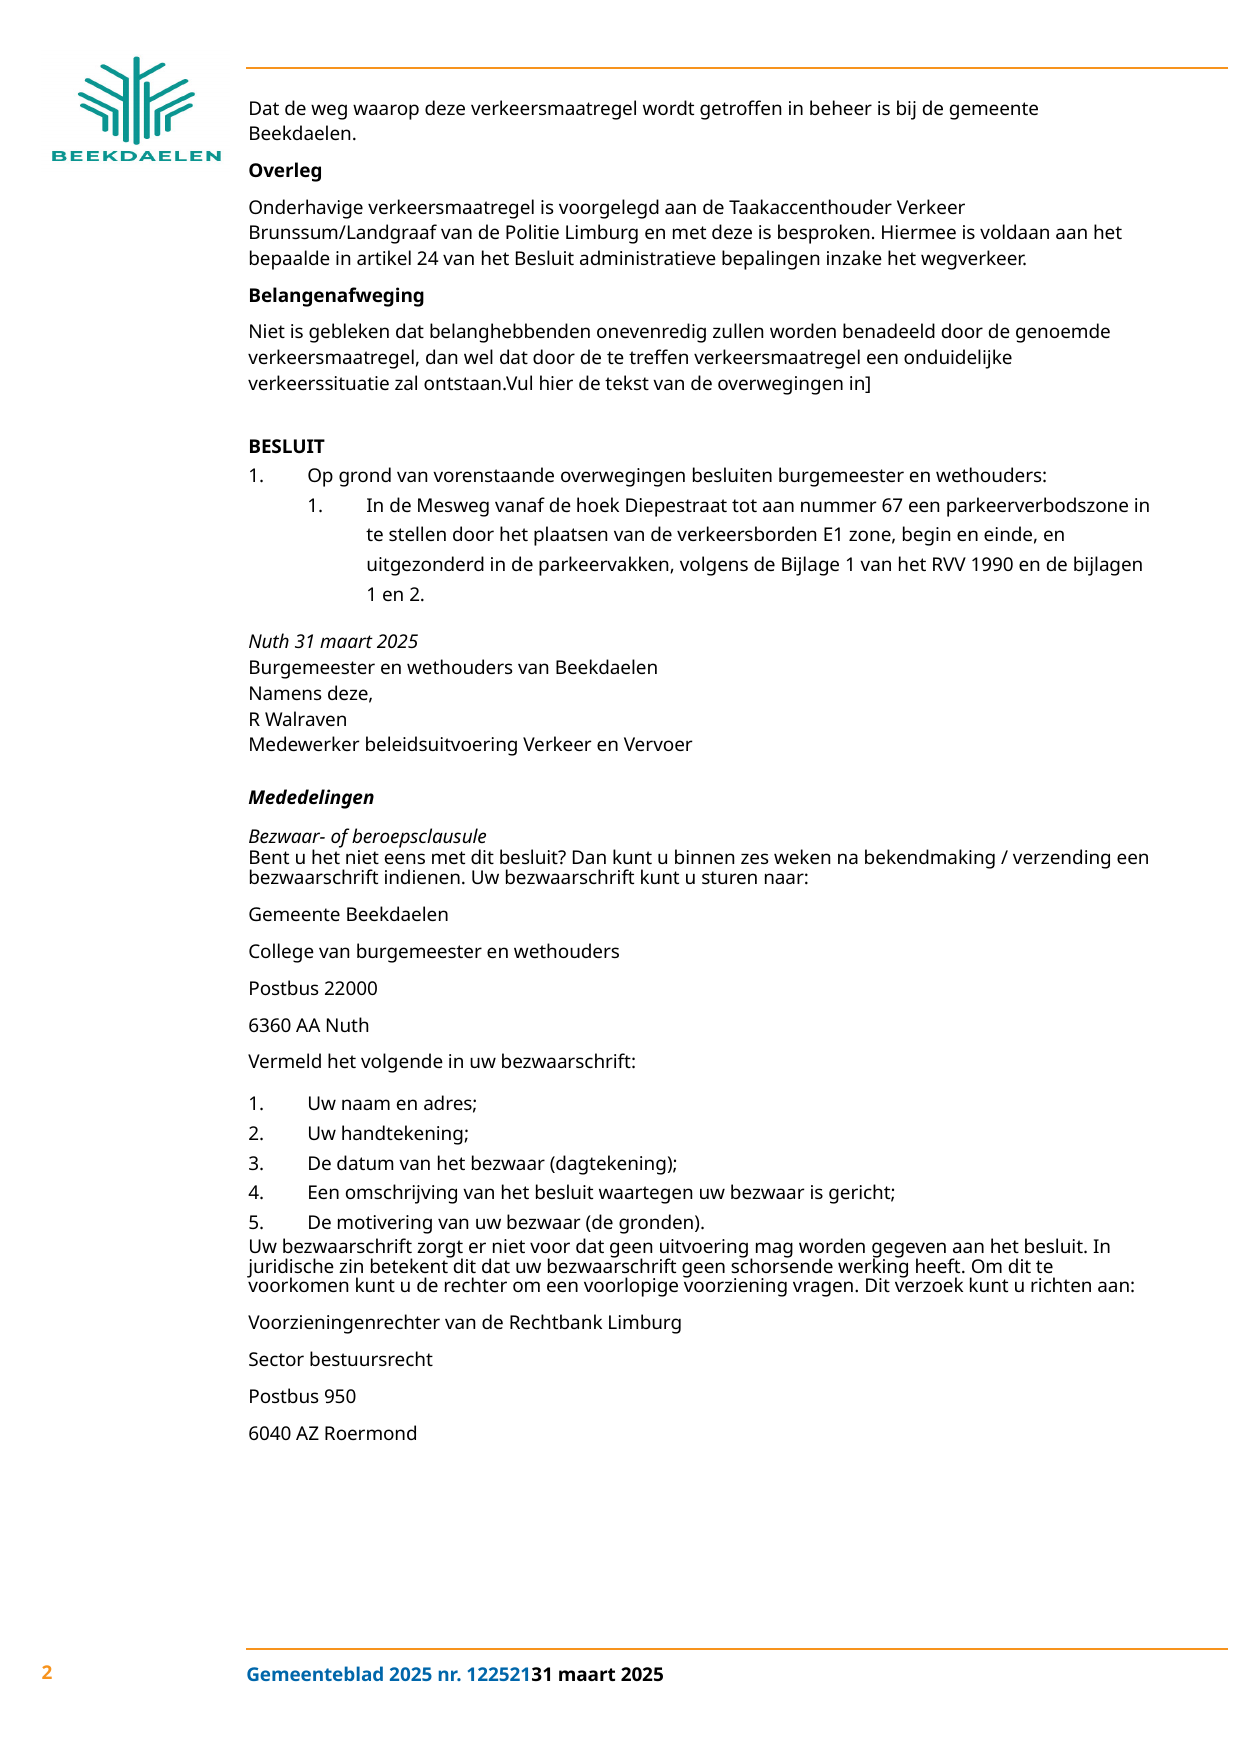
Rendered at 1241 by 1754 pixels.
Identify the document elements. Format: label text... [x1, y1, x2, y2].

list De motivering van uw bezwaar (de gronden). [248, 1209, 1152, 1234]
text Sector bestuursrecht [248, 1351, 1152, 1370]
list De datum van het bezwaar (dagtekening); [248, 1150, 1152, 1175]
text Bent u het niet eens met dit besluit? Dan kunt u binnen zes weken na bekendmaking / verzending een bezwaarschrift indienen. Uw bezwaarschrift kunt u sturen naar: [248, 849, 1152, 888]
text Niet is gebleken dat belanghebbenden onevenredig zullen worden benadeeld door de genoemde verkeersmaatregel, dan wel dat door de te treffen verkeersmaatregel een onduidelijke verkeerssituatie zal ontstaan.Vul hier de tekst van de overwegingen in] [248, 319, 1152, 396]
text Medewerker beleidsuitvoering Verkeer en Vervoer [248, 731, 1152, 757]
text Onderhavige verkeersmaatregel is voorgelegd aan de Taakaccenthouder Verkeer Brunssum/Landgraaf van de Politie Limburg en met deze is besproken. Hiermee is voldaan aan het bepaalde in artikel 24 van het Besluit administratieve bepalingen inzake het wegverkeer. [248, 194, 1152, 271]
text R Walraven [248, 706, 1152, 731]
list Uw naam en adres; [248, 1091, 1152, 1116]
list In de Mesweg vanaf de hoek Diepestraat tot aan nummer 67 een parkeerverbodszone in te stellen door het plaatsen van de verkeersborden E1 zone, begin en einde, en uitgezonderd in de parkeervakken, volgens de Bijlage 1 van het RVV 1990 en de bijlagen 1 en 2. [307, 492, 1152, 606]
text Mededelingen [248, 784, 1152, 810]
text Postbus 22000 [248, 979, 1152, 999]
text Vermeld het volgende in uw bezwaarschrift: [248, 1053, 1152, 1073]
text Uw bezwaarschrift zorgt er niet voor dat geen uitvoering mag worden gegeven aan het besluit. In juridische zin betekent dit dat uw bezwaarschrift geen schorsende werking heeft. Om dit te voorkomen kunt u de rechter om een voorlopige voorziening vragen. Dit verzoek kunt u richten aan: [248, 1238, 1152, 1296]
text College van burgemeester en wethouders [248, 943, 1152, 962]
text Postbus 950 [248, 1388, 1152, 1407]
text BESLUIT [248, 433, 1152, 458]
text Burgemeester en wethouders van Beekdaelen [248, 654, 1152, 680]
text 6360 AA Nuth [248, 1017, 1152, 1036]
text Nuth 31 maart 2025 [248, 628, 1152, 654]
list Op grond van vorenstaande overwegingen besluiten burgemeester en wethouders: [248, 462, 1152, 488]
text Namens deze, [248, 680, 1152, 706]
text 6040 AZ Roermond [248, 1425, 1152, 1444]
text Voorzieningenrechter van de Rechtbank Limburg [248, 1314, 1152, 1333]
text Dat de weg waarop deze verkeersmaatregel wordt getroffen in beheer is bij de gemeente Beekdaelen. [248, 95, 1152, 146]
text Gemeente Beekdaelen [248, 906, 1152, 925]
list Een omschrijving van het besluit waartegen uw bezwaar is gericht; [248, 1179, 1152, 1205]
list Uw handtekening; [248, 1120, 1152, 1146]
picture [41, 47, 231, 172]
text Overleg [248, 157, 1152, 183]
text Bezwaar- of beroepsclausule [248, 824, 1152, 849]
text Belangenafweging [248, 282, 1152, 308]
